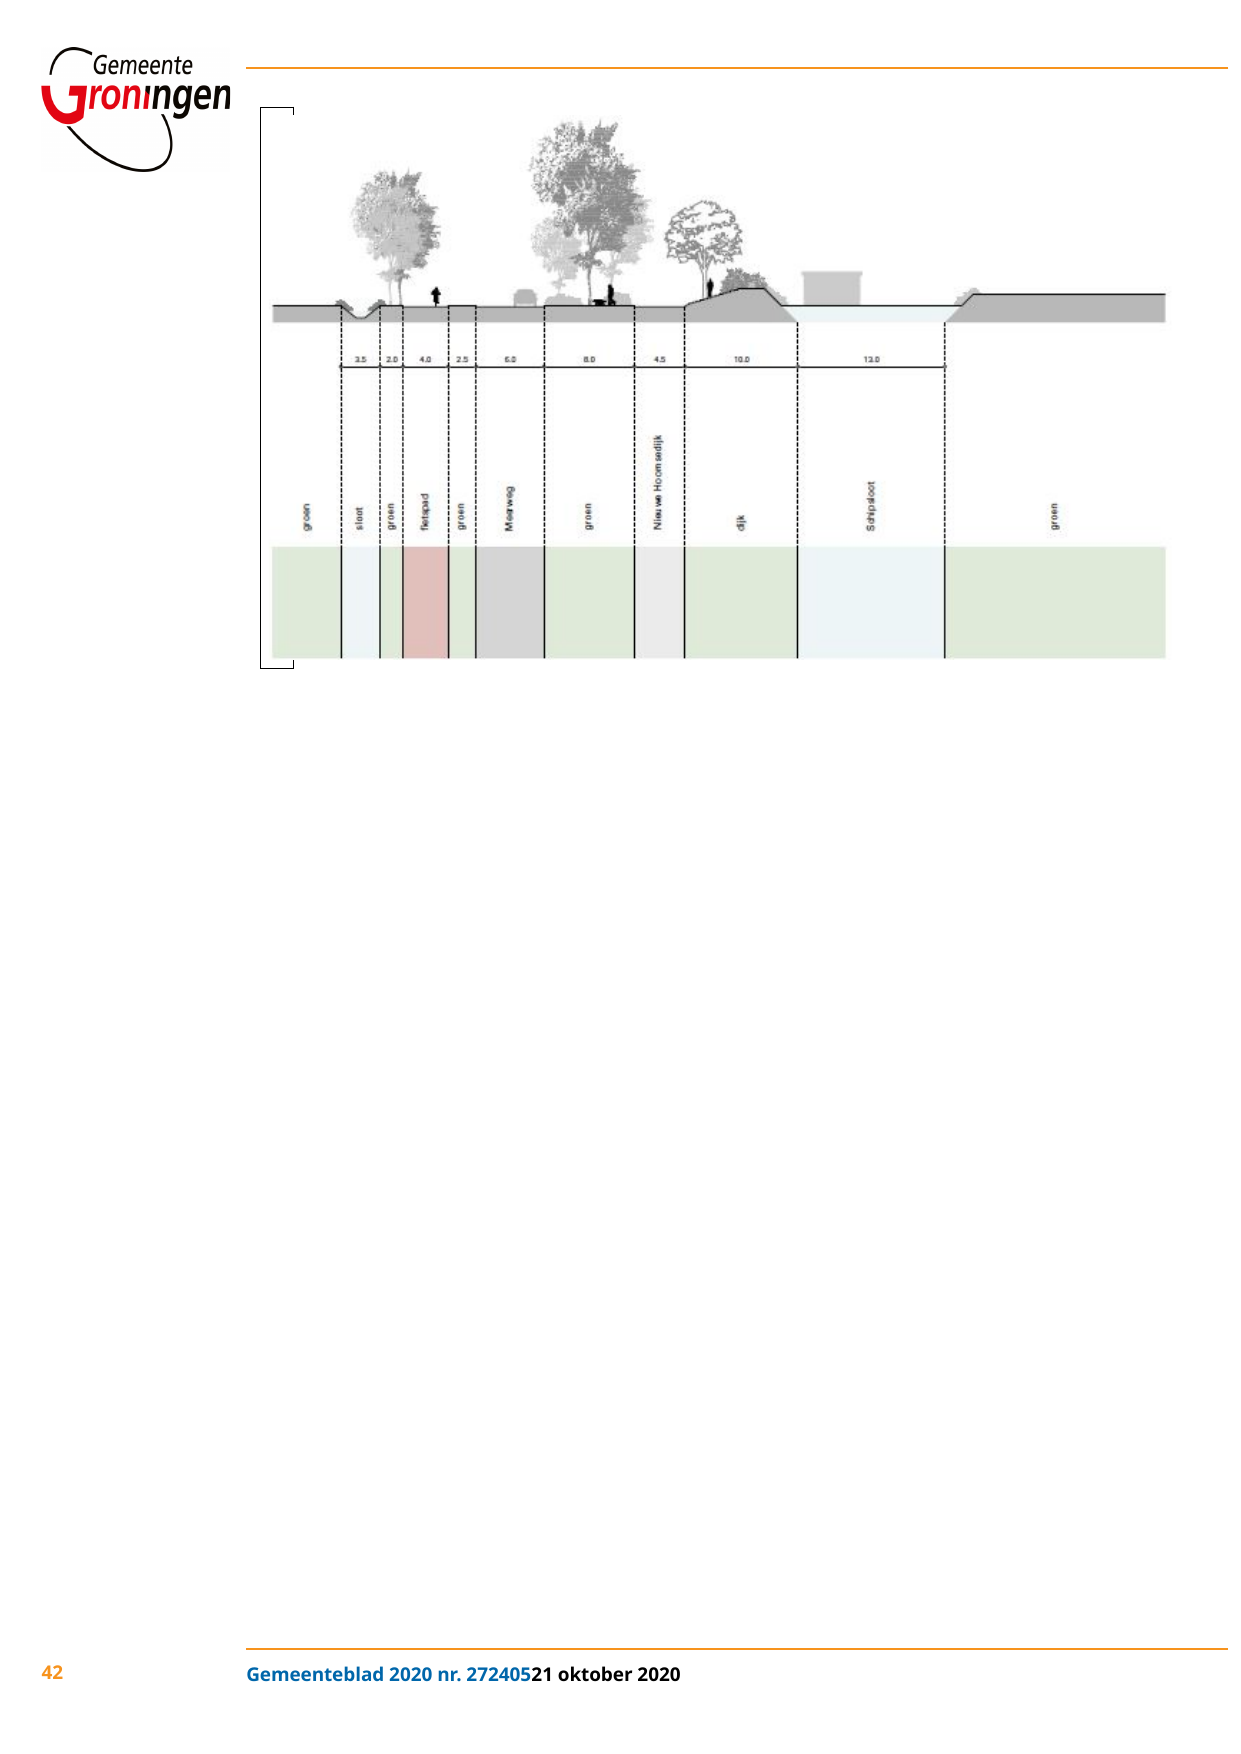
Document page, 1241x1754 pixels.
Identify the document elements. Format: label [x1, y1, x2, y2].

picture [41, 47, 231, 172]
picture [268, 115, 1173, 660]
